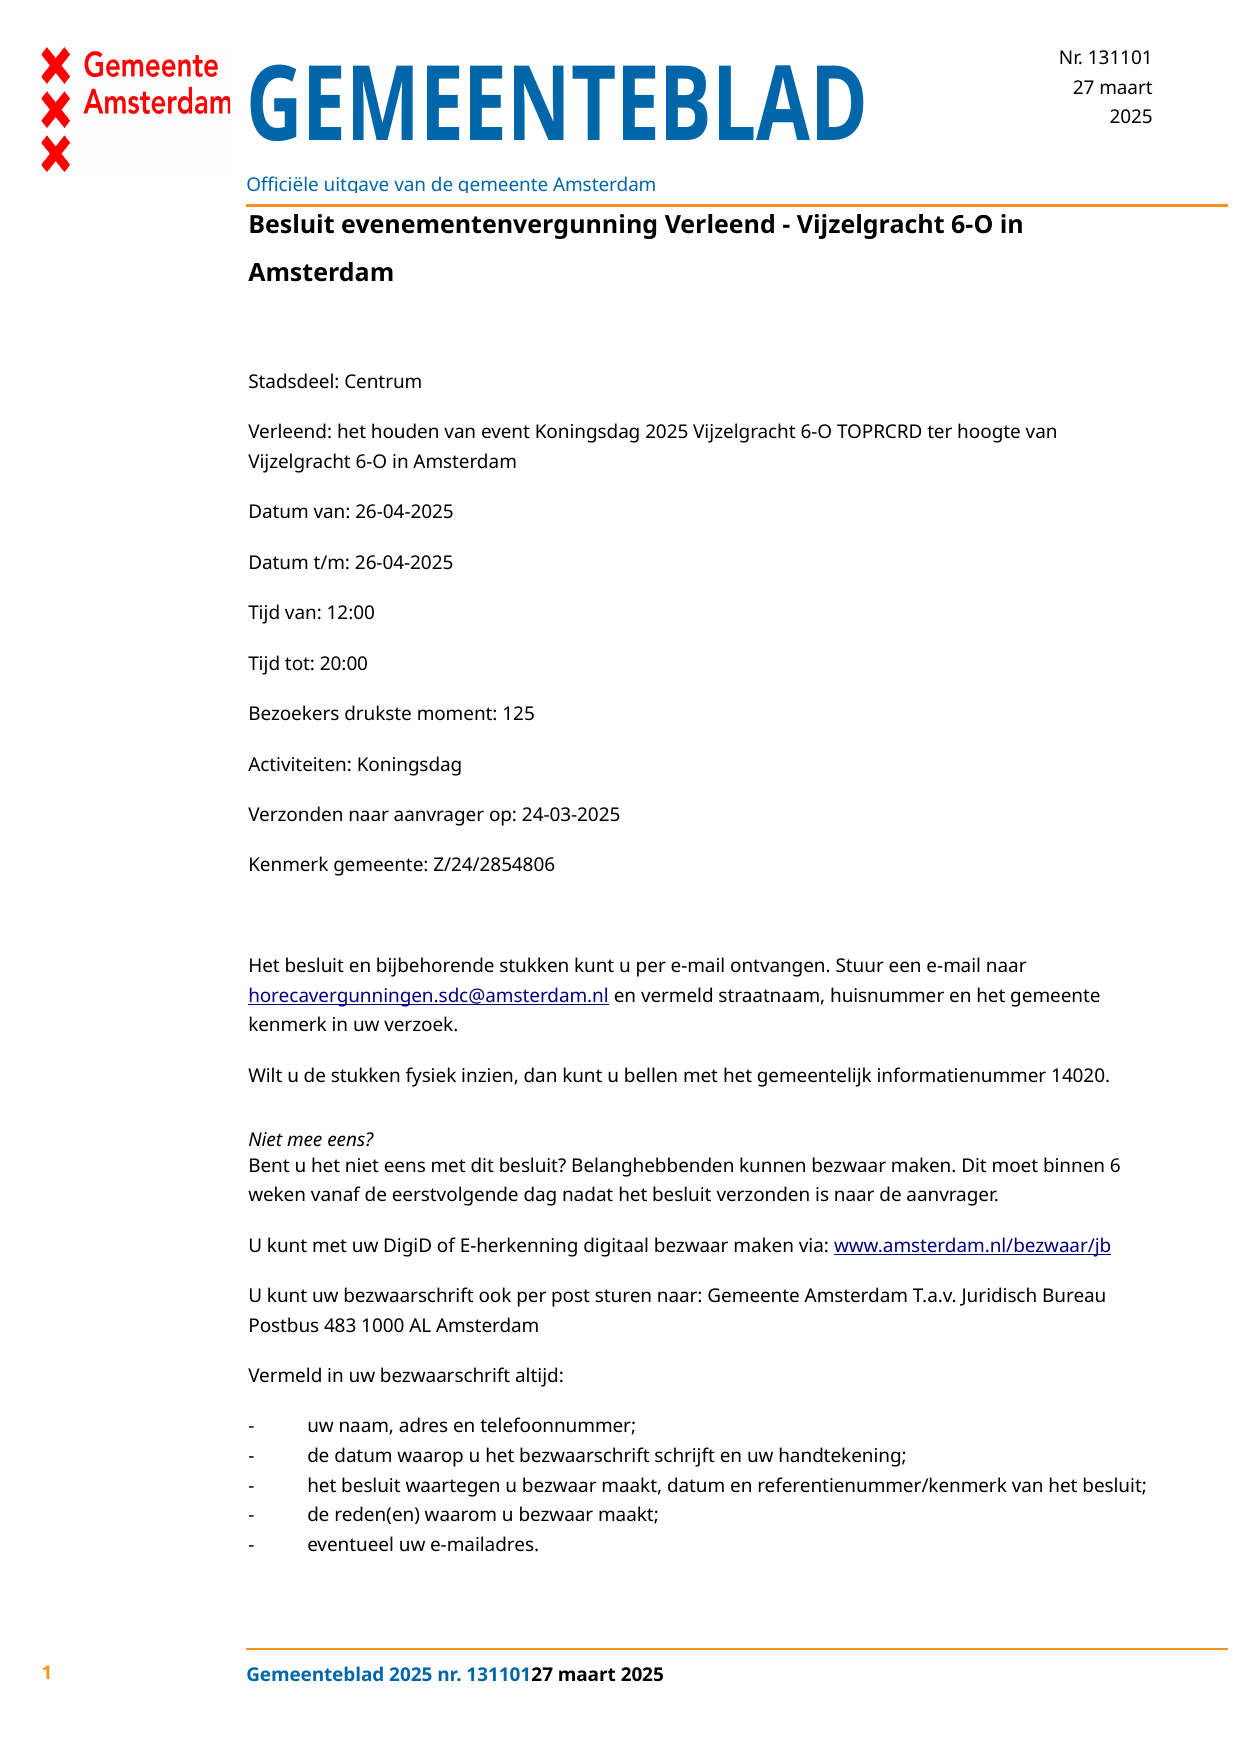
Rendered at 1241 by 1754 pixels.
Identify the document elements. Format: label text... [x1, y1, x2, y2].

text Wilt u de stukken fysiek inzien, dan kunt u bellen met het gemeentelijk informatienummer 14020. [248, 1062, 1152, 1088]
text Bent u het niet eens met dit besluit? Belanghebbenden kunnen bezwaar maken. Dit moet binnen 6 weken vanaf de eerstvolgende dag nadat het besluit verzonden is naar de aanvrager. [248, 1152, 1152, 1207]
list eventueel uw e-mailadres. [248, 1531, 1152, 1557]
text Verzonden naar aanvrager op: 24-03-2025 [248, 801, 1152, 827]
text Datum t/m: 26-04-2025 [248, 549, 1152, 575]
text Vermeld in uw bezwaarschrift altijd: [248, 1362, 1152, 1388]
text U kunt met uw DigiD of E-herkenning digitaal bezwaar maken via: www.amsterdam.nl/bezwaar/jb [248, 1232, 1152, 1257]
text Datum van: 26-04-2025 [248, 499, 1152, 524]
text Besluit evenementenvergunning Verleend - Vijzelgracht 6-O in Amsterdam [248, 207, 1152, 288]
picture [41, 47, 231, 172]
list de datum waarop u het bezwaarschrift schrijft en uw handtekening; [248, 1442, 1152, 1468]
text Tijd tot: 20:00 [248, 650, 1152, 676]
text U kunt uw bezwaarschrift ook per post sturen naar: Gemeente Amsterdam T.a.v. Juridisch Bureau Postbus 483 1000 AL Amsterdam [248, 1282, 1152, 1337]
text Bezoekers drukste moment: 125 [248, 700, 1152, 726]
list het besluit waartegen u bezwaar maakt, datum en referentienummer/kenmerk van het besluit; [248, 1472, 1152, 1497]
list uw naam, adres en telefoonnummer; [248, 1413, 1152, 1438]
text Het besluit en bijbehorende stukken kunt u per e-mail ontvangen. Stuur een e-mail naar horecavergunningen.sdc@amsterdam.nl en vermeld straatnaam, huisnummer en het gemeente kenmerk in uw verzoek. [248, 952, 1152, 1037]
list de reden(en) waarom u bezwaar maakt; [248, 1501, 1152, 1527]
text Tijd van: 12:00 [248, 599, 1152, 625]
text Activiteiten: Koningsdag [248, 751, 1152, 777]
text Verleend: het houden van event Koningsdag 2025 Vijzelgracht 6-O TOPRCRD ter hoogte van Vijzelgracht 6-O in Amsterdam [248, 419, 1152, 474]
text Kenmerk gemeente: Z/24/2854806 [248, 852, 1152, 877]
text Niet mee eens? [248, 1126, 1152, 1152]
text Stadsdeel: Centrum [248, 368, 1152, 394]
